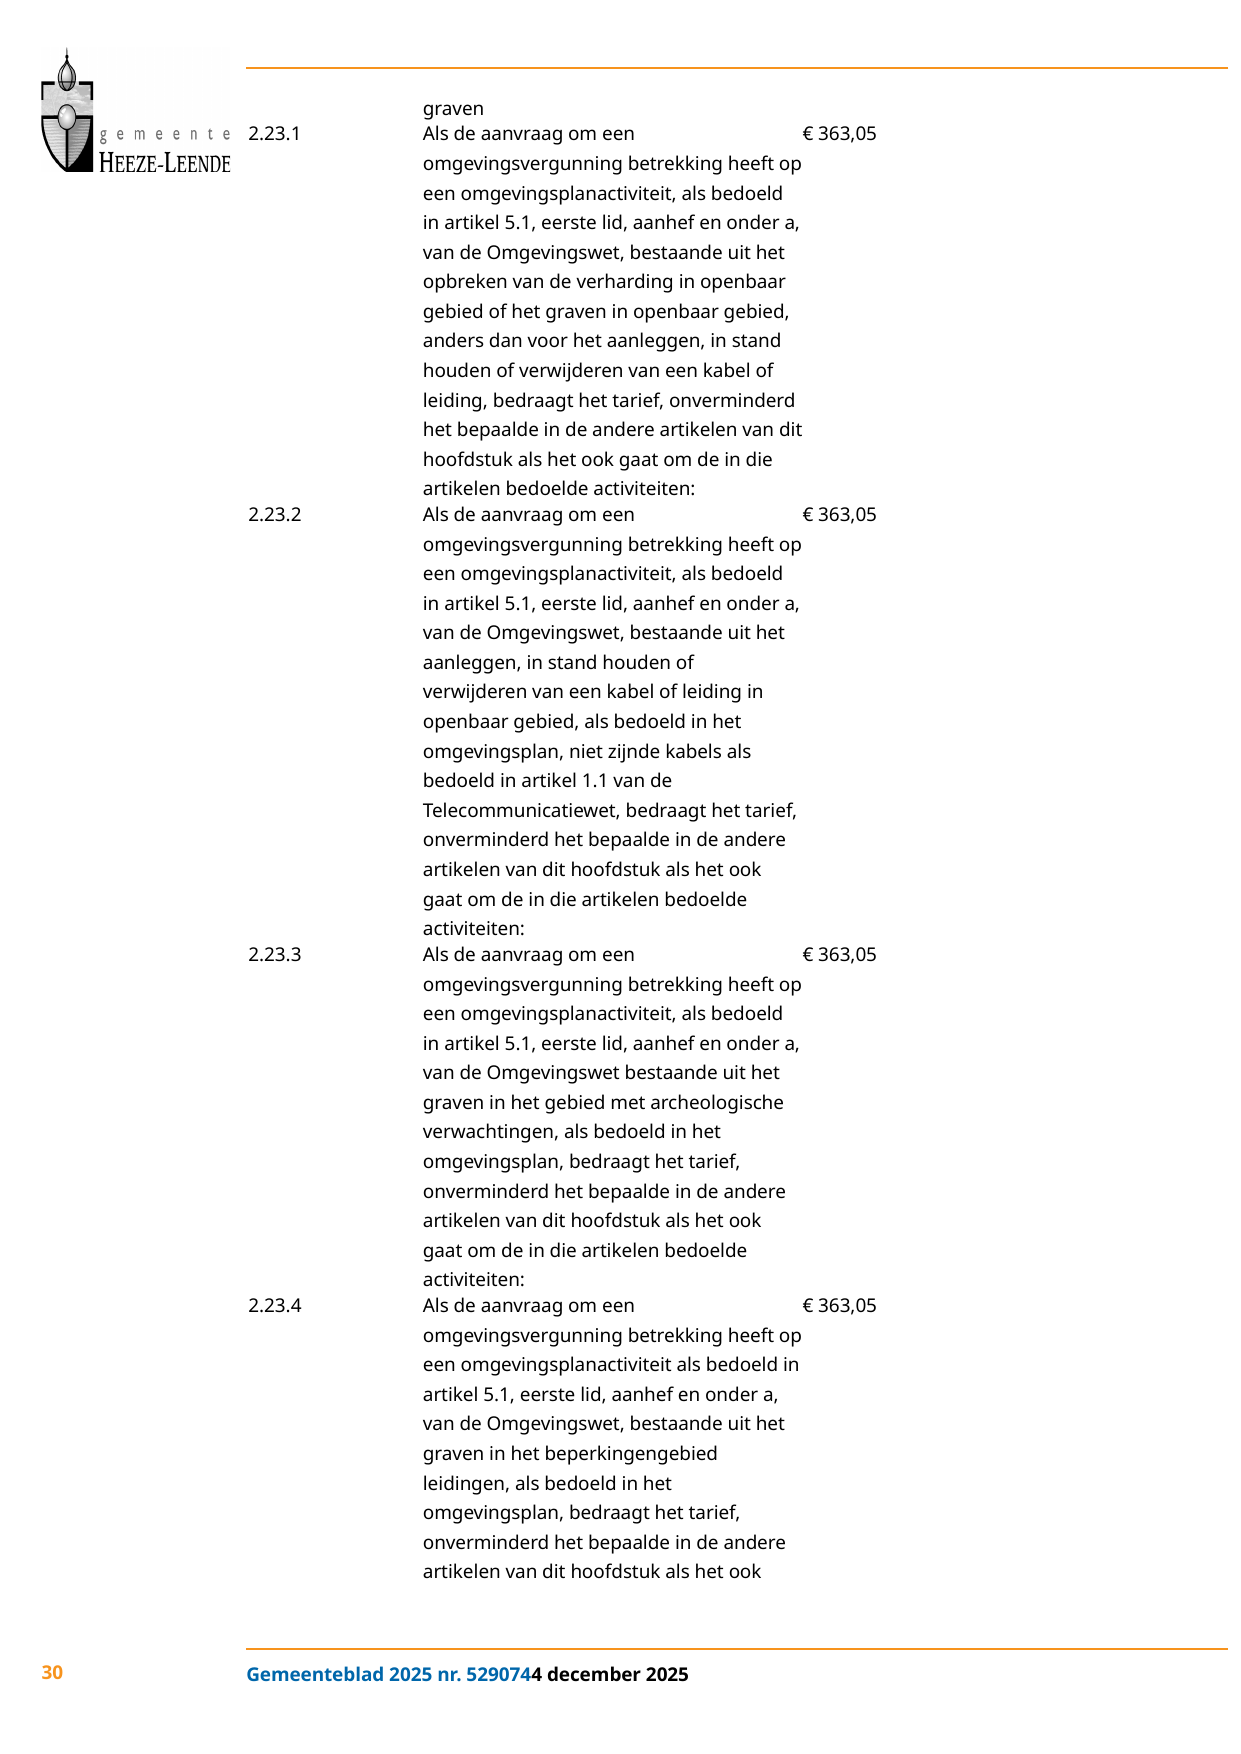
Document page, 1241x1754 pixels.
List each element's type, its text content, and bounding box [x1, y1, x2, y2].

picture [41, 47, 231, 172]
table_cell Als de aanvraag om een omgevingsvergunning betrekking heeft op een omgevingsplanactiviteit, als bedoeld in artikel 5.1, eerste lid, aanhef en onder a, van de Omgevingswet bestaande uit het graven in het gebied met archeologische verwachtingen, als bedoeld in het omgevingsplan, bedraagt het tarief, onverminderd het bepaalde in de andere artikelen van dit hoofdstuk als het ook gaat om de in die artikelen bedoelde activiteiten: [423, 941, 802, 1292]
table_cell [977, 941, 1152, 1292]
table_cell Als de aanvraag om een omgevingsvergunning betrekking heeft op een omgevingsplanactiviteit, als bedoeld in artikel 5.1, eerste lid, aanhef en onder a, van de Omgevingswet, bestaande uit het opbreken van de verharding in openbaar gebied of het graven in openbaar gebied, anders dan voor het aanleggen, in stand houden of verwijderen van een kabel of leiding, bedraagt het tarief, onverminderd het bepaalde in de andere artikelen van dit hoofdstuk als het ook gaat om de in die artikelen bedoelde activiteiten: [423, 121, 802, 501]
table_cell € 363,05 [802, 501, 977, 941]
table_cell Als de aanvraag om een omgevingsvergunning betrekking heeft op een omgevingsplanactiviteit, als bedoeld in artikel 5.1, eerste lid, aanhef en onder a, van de Omgevingswet, bestaande uit het aanleggen, in stand houden of verwijderen van een kabel of leiding in openbaar gebied, als bedoeld in het omgevingsplan, niet zijnde kabels als bedoeld in artikel 1.1 van de Telecommunicatiewet, bedraagt het tarief, onverminderd het bepaalde in de andere artikelen van dit hoofdstuk als het ook gaat om de in die artikelen bedoelde activiteiten: [423, 501, 802, 941]
table_cell € 363,05 [802, 121, 977, 501]
table_cell [248, 95, 423, 121]
table_cell [977, 95, 1152, 121]
table_cell 2.23.1 [248, 121, 423, 501]
table_cell € 363,05 [802, 941, 977, 1292]
table_cell 2.23.2 [248, 501, 423, 941]
table_cell 2.23.3 [248, 941, 423, 1292]
table_cell 2.23.4 [248, 1292, 423, 1584]
table_cell graven [423, 95, 802, 121]
table_cell [802, 95, 977, 121]
table_cell [977, 121, 1152, 501]
table_cell € 363,05 [802, 1292, 977, 1584]
table_cell Als de aanvraag om een omgevingsvergunning betrekking heeft op een omgevingsplanactiviteit als bedoeld in artikel 5.1, eerste lid, aanhef en onder a, van de Omgevingswet, bestaande uit het graven in het beperkingengebied leidingen, als bedoeld in het omgevingsplan, bedraagt het tarief, onverminderd het bepaalde in de andere artikelen van dit hoofdstuk als het ook [423, 1292, 802, 1584]
table_cell [977, 501, 1152, 941]
table_cell [977, 1292, 1152, 1584]
